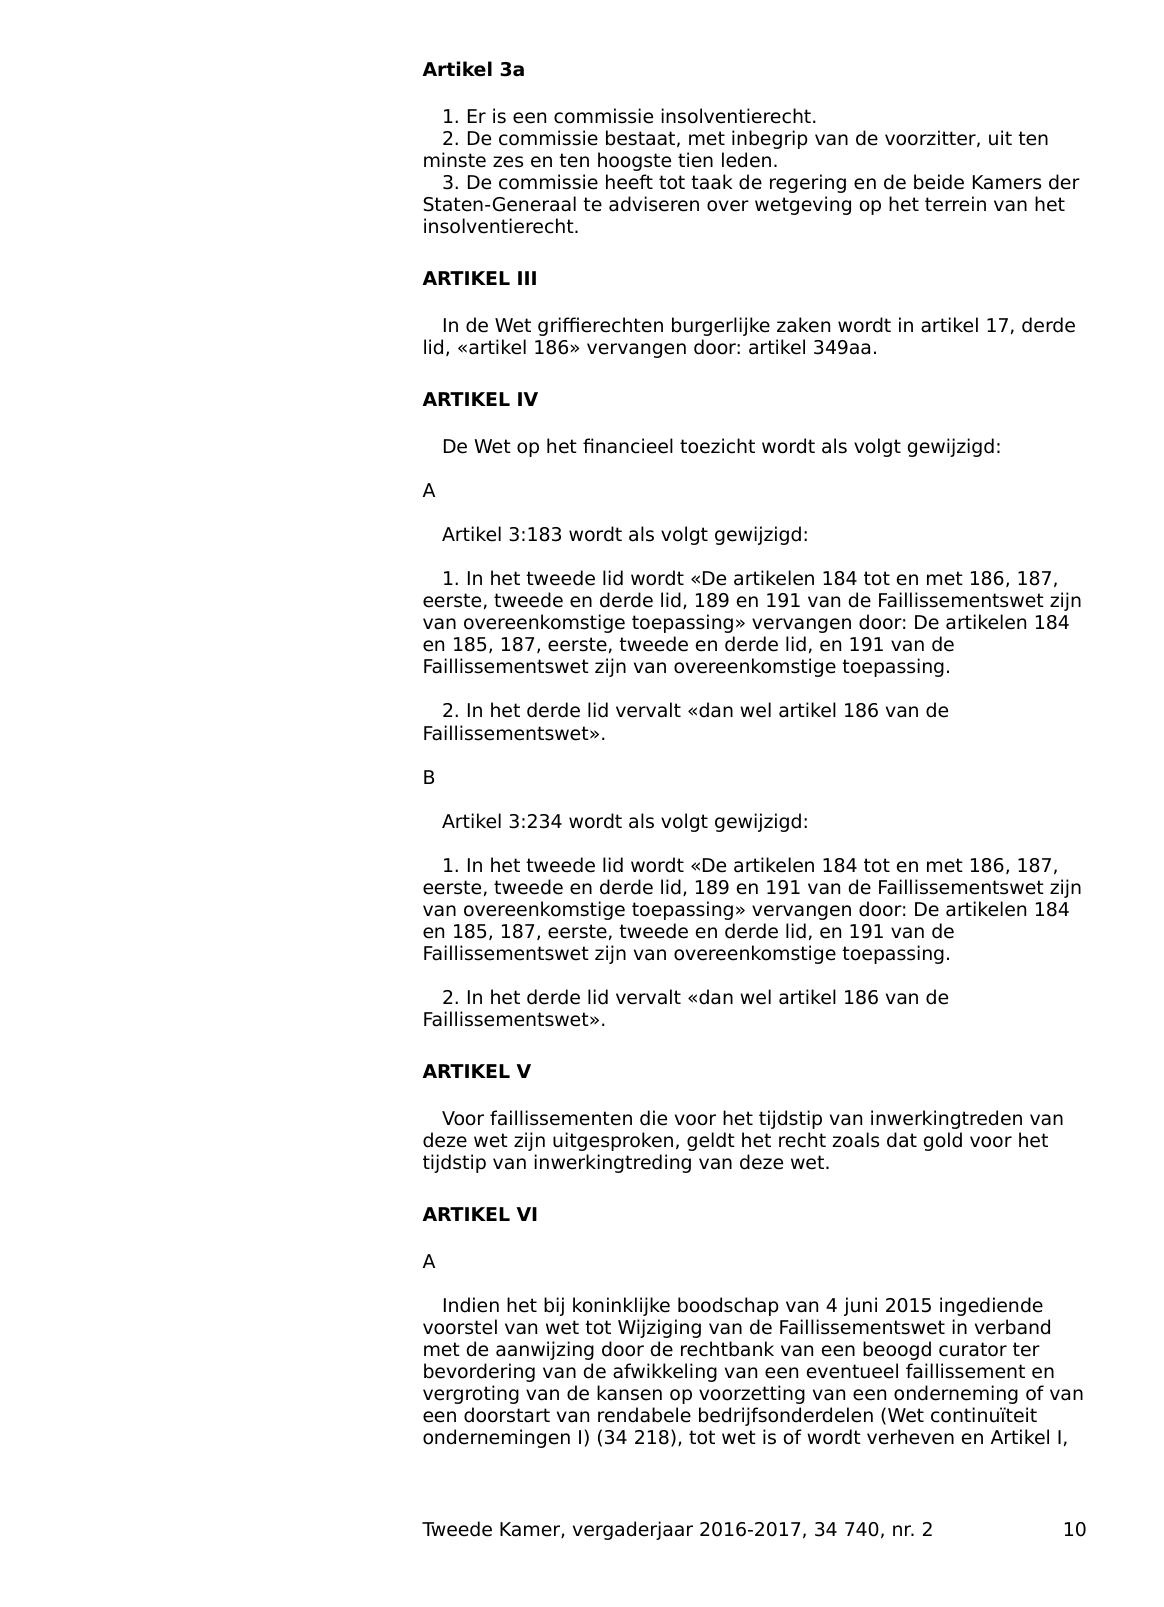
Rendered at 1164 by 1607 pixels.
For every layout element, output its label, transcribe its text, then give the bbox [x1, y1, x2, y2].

text In de Wet griffierechten burgerlijke zaken wordt in artikel 17, derde lid, «artikel 186» vervangen door: artikel 349aa. [422, 315, 1087, 359]
subtitle ARTIKEL III [422, 268, 1087, 290]
text 3. De commissie heeft tot taak de regering en de beide Kamers der Staten-Generaal te adviseren over wetgeving op het terrein van het insolventierecht. [422, 172, 1087, 238]
subtitle ARTIKEL IV [422, 389, 1087, 411]
subtitle Artikel 3a [422, 59, 1087, 81]
subtitle ARTIKEL V [422, 1061, 1087, 1083]
text 2. In het derde lid vervalt «dan wel artikel 186 van de Faillissementswet». [422, 987, 1087, 1031]
text B [422, 767, 1087, 788]
text 1. In het tweede lid wordt «De artikelen 184 tot en met 186, 187, eerste, tweede en derde lid, 189 en 191 van de Faillissementswet zijn van overeenkomstige toepassing» vervangen door: De artikelen 184 en 185, 187, eerste, tweede en derde lid, en 191 van de Faillissementswet zijn van overeenkomstige toepassing. [422, 855, 1087, 965]
text 2. In het derde lid vervalt «dan wel artikel 186 van de Faillissementswet». [422, 700, 1087, 744]
text 2. De commissie bestaat, met inbegrip van de voorzitter, uit ten minste zes en ten hoogste tien leden. [422, 128, 1087, 172]
text 1. In het tweede lid wordt «De artikelen 184 tot en met 186, 187, eerste, tweede en derde lid, 189 en 191 van de Faillissementswet zijn van overeenkomstige toepassing» vervangen door: De artikelen 184 en 185, 187, eerste, tweede en derde lid, en 191 van de Faillissementswet zijn van overeenkomstige toepassing. [422, 568, 1087, 678]
text De Wet op het financieel toezicht wordt als volgt gewijzigd: [422, 436, 1087, 458]
text Artikel 3:234 wordt als volgt gewijzigd: [422, 811, 1087, 833]
subtitle ARTIKEL VI [422, 1204, 1087, 1226]
text Voor faillissementen die voor het tijdstip van inwerkingtreden van deze wet zijn uitgesproken, geldt het recht zoals dat gold voor het tijdstip van inwerkingtreding van deze wet. [422, 1108, 1087, 1174]
text 1. Er is een commissie insolventierecht. [422, 106, 1087, 128]
text A [422, 1251, 1087, 1273]
text Indien het bij koninklijke boodschap van 4 juni 2015 ingediende voorstel van wet tot Wijziging van de Faillissementswet in verband met de aanwijzing door de rechtbank van een beoogd curator ter bevordering van de afwikkeling van een eventueel faillissement en vergroting van de kansen op voorzetting van een onderneming of van een doorstart van rendabele bedrijfsonderdelen (Wet continuïteit ondernemingen I) (34 218), tot wet is of wordt verheven en Artikel I, [422, 1295, 1087, 1449]
text Artikel 3:183 wordt als volgt gewijzigd: [422, 524, 1087, 546]
text A [422, 480, 1087, 502]
